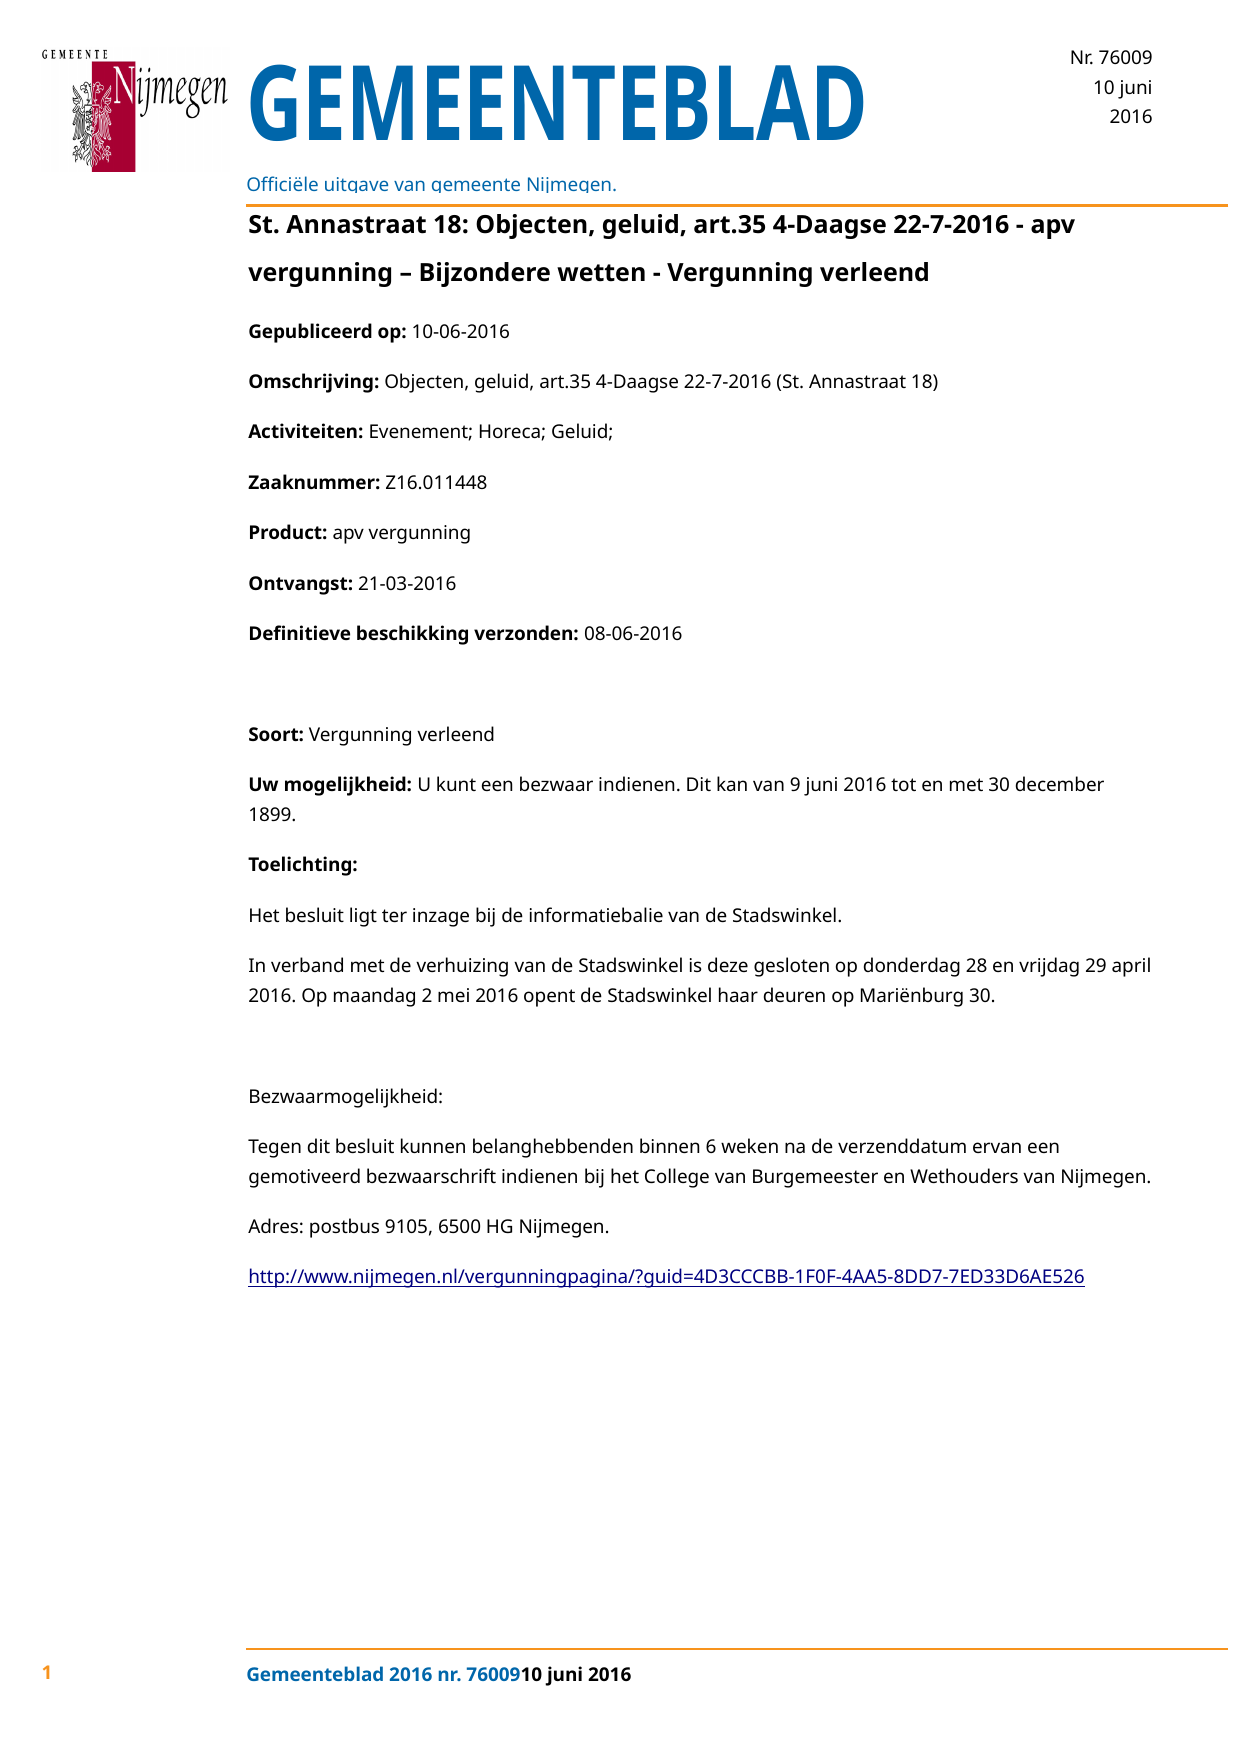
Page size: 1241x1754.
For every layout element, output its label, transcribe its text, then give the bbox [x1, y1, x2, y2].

text St. Annastraat 18: Objecten, geluid, art.35 4-Daagse 22-7-2016 - apv vergunning – Bijzondere wetten - Vergunning verleend [248, 207, 1152, 288]
text Product: apv vergunning [248, 519, 1152, 545]
text Omschrijving: Objecten, geluid, art.35 4-Daagse 22-7-2016 (St. Annastraat 18) [248, 368, 1152, 394]
text Soort: Vergunning verleend [248, 721, 1152, 747]
text In verband met de verhuizing van de Stadswinkel is deze gesloten op donderdag 28 en vrijdag 29 april 2016. Op maandag 2 mei 2016 opent de Stadswinkel haar deuren op Mariënburg 30. [248, 952, 1152, 1008]
text Tegen dit besluit kunnen belanghebbenden binnen 6 weken na de verzenddatum ervan een gemotiveerd bezwaarschrift indienen bij het College van Burgemeester en Wethouders van Nijmegen. [248, 1133, 1152, 1189]
text Definitieve beschikking verzonden: 08-06-2016 [248, 620, 1152, 646]
text Zaaknummer: Z16.011448 [248, 469, 1152, 495]
text Activiteiten: Evenement; Horeca; Geluid; [248, 419, 1152, 444]
text Gepubliceerd op: 10-06-2016 [248, 318, 1152, 344]
text Toelichting: [248, 852, 1152, 877]
text Ontvangst: 21-03-2016 [248, 570, 1152, 596]
picture [41, 47, 231, 172]
text http://www.nijmegen.nl/vergunningpagina/?guid=4D3CCCBB-1F0F-4AA5-8DD7-7ED33D6AE526 [248, 1264, 1152, 1289]
text Adres: postbus 9105, 6500 HG Nijmegen. [248, 1213, 1152, 1239]
text Uw mogelijkheid: U kunt een bezwaar indienen. Dit kan van 9 juni 2016 tot en met 30 december 1899. [248, 772, 1152, 827]
text Het besluit ligt ter inzage bij de informatiebalie van de Stadswinkel. [248, 902, 1152, 928]
text Bezwaarmogelijkheid: [248, 1083, 1152, 1109]
